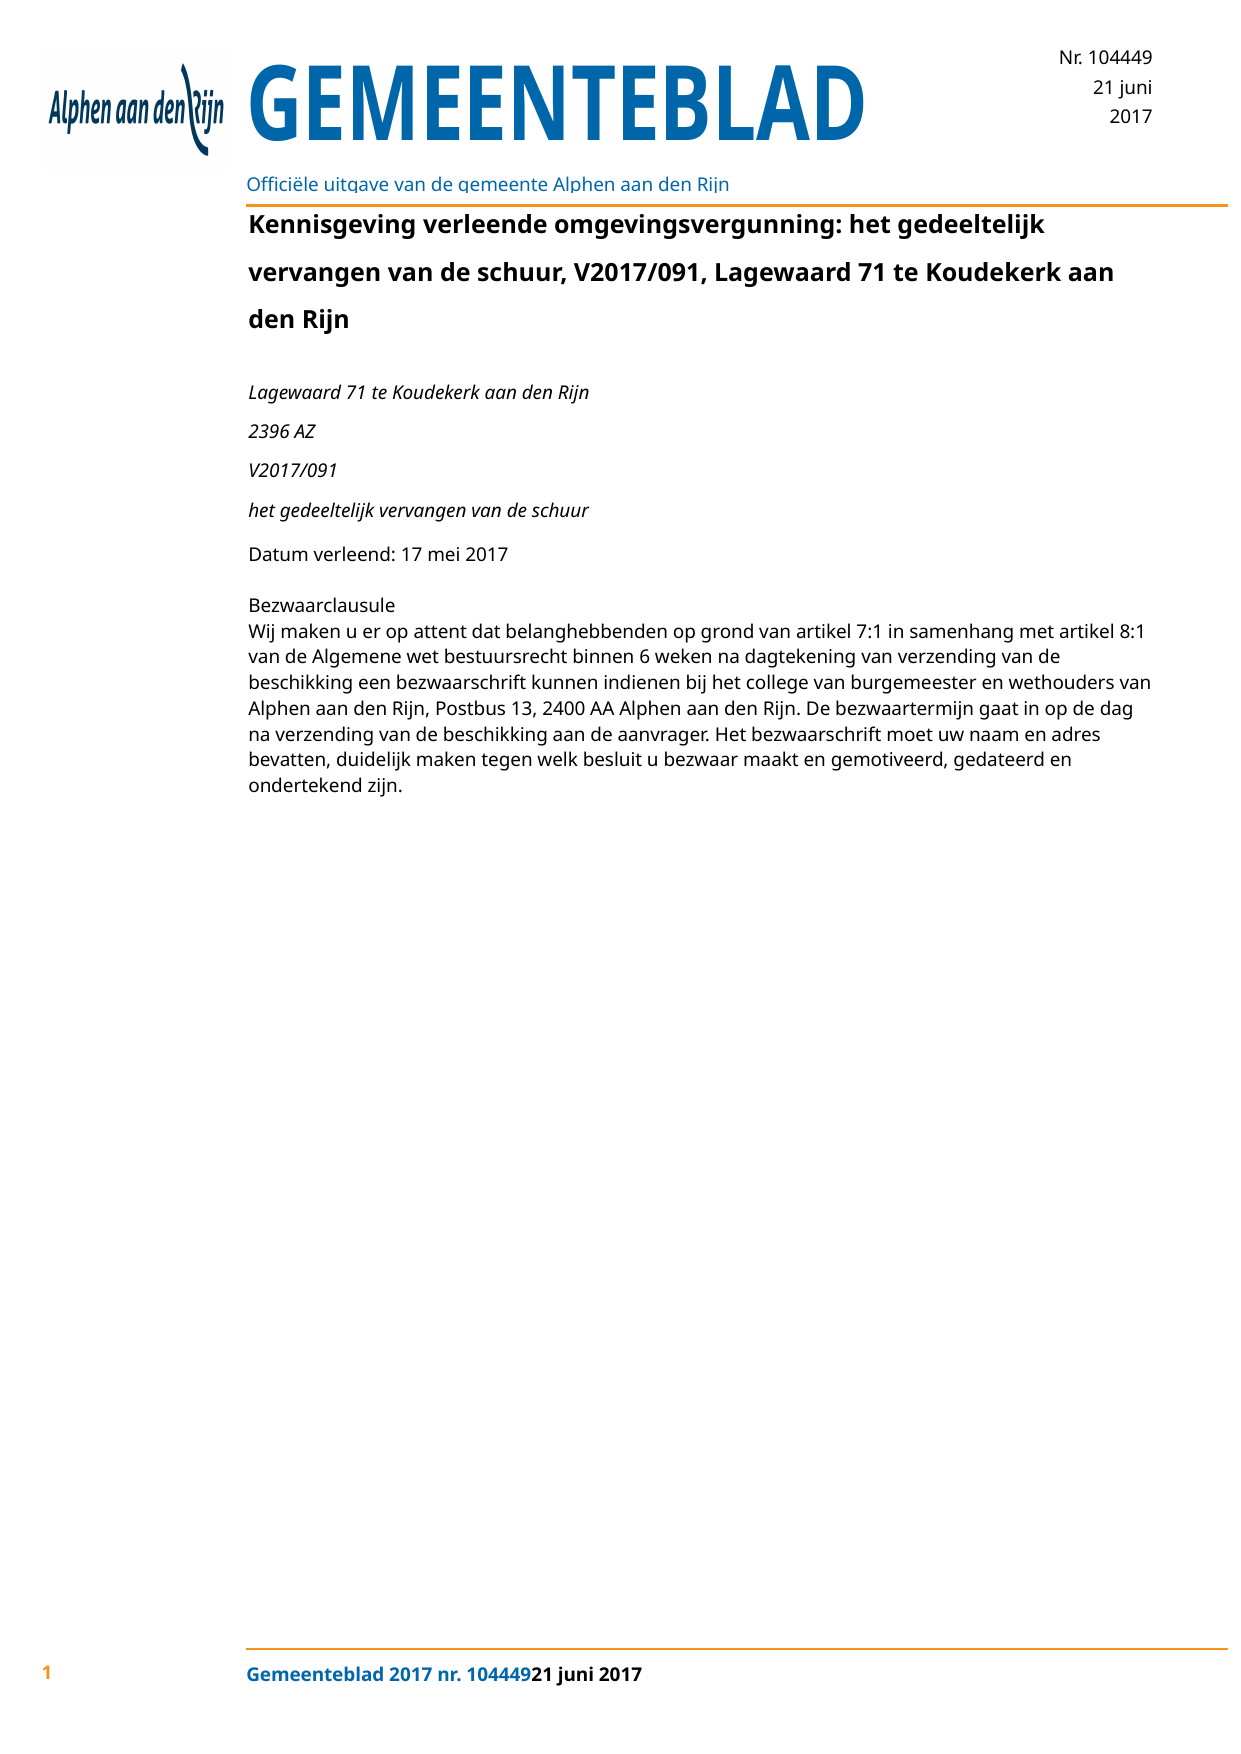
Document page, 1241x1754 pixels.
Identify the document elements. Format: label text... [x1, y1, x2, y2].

picture [41, 47, 231, 172]
text 2396 AZ [248, 418, 1152, 444]
text het gedeeltelijk vervangen van de schuur [248, 497, 1152, 523]
text Bezwaarclausule [248, 592, 1152, 618]
text V2017/091 [248, 458, 1152, 483]
text Datum verleend: 17 mei 2017 [248, 541, 1152, 567]
text Kennisgeving verleende omgevingsvergunning: het gedeeltelijk vervangen van de schuur, V2017/091, Lagewaard 71 te Koudekerk aan den Rijn [248, 207, 1152, 336]
text Lagewaard 71 te Koudekerk aan den Rijn [248, 379, 1152, 405]
text Wij maken u er op attent dat belanghebbenden op grond van artikel 7:1 in samenhang met artikel 8:1 van de Algemene wet bestuursrecht binnen 6 weken na dagtekening van verzending van de beschikking een bezwaarschrift kunnen indienen bij het college van burgemeester en wethouders van Alphen aan den Rijn, Postbus 13, 2400 AA Alphen aan den Rijn. De bezwaartermijn gaat in op de dag na verzending van de beschikking aan de aanvrager. Het bezwaarschrift moet uw naam en adres bevatten, duidelijk maken tegen welk besluit u bezwaar maakt en gemotiveerd, gedateerd en ondertekend zijn. [248, 618, 1152, 798]
